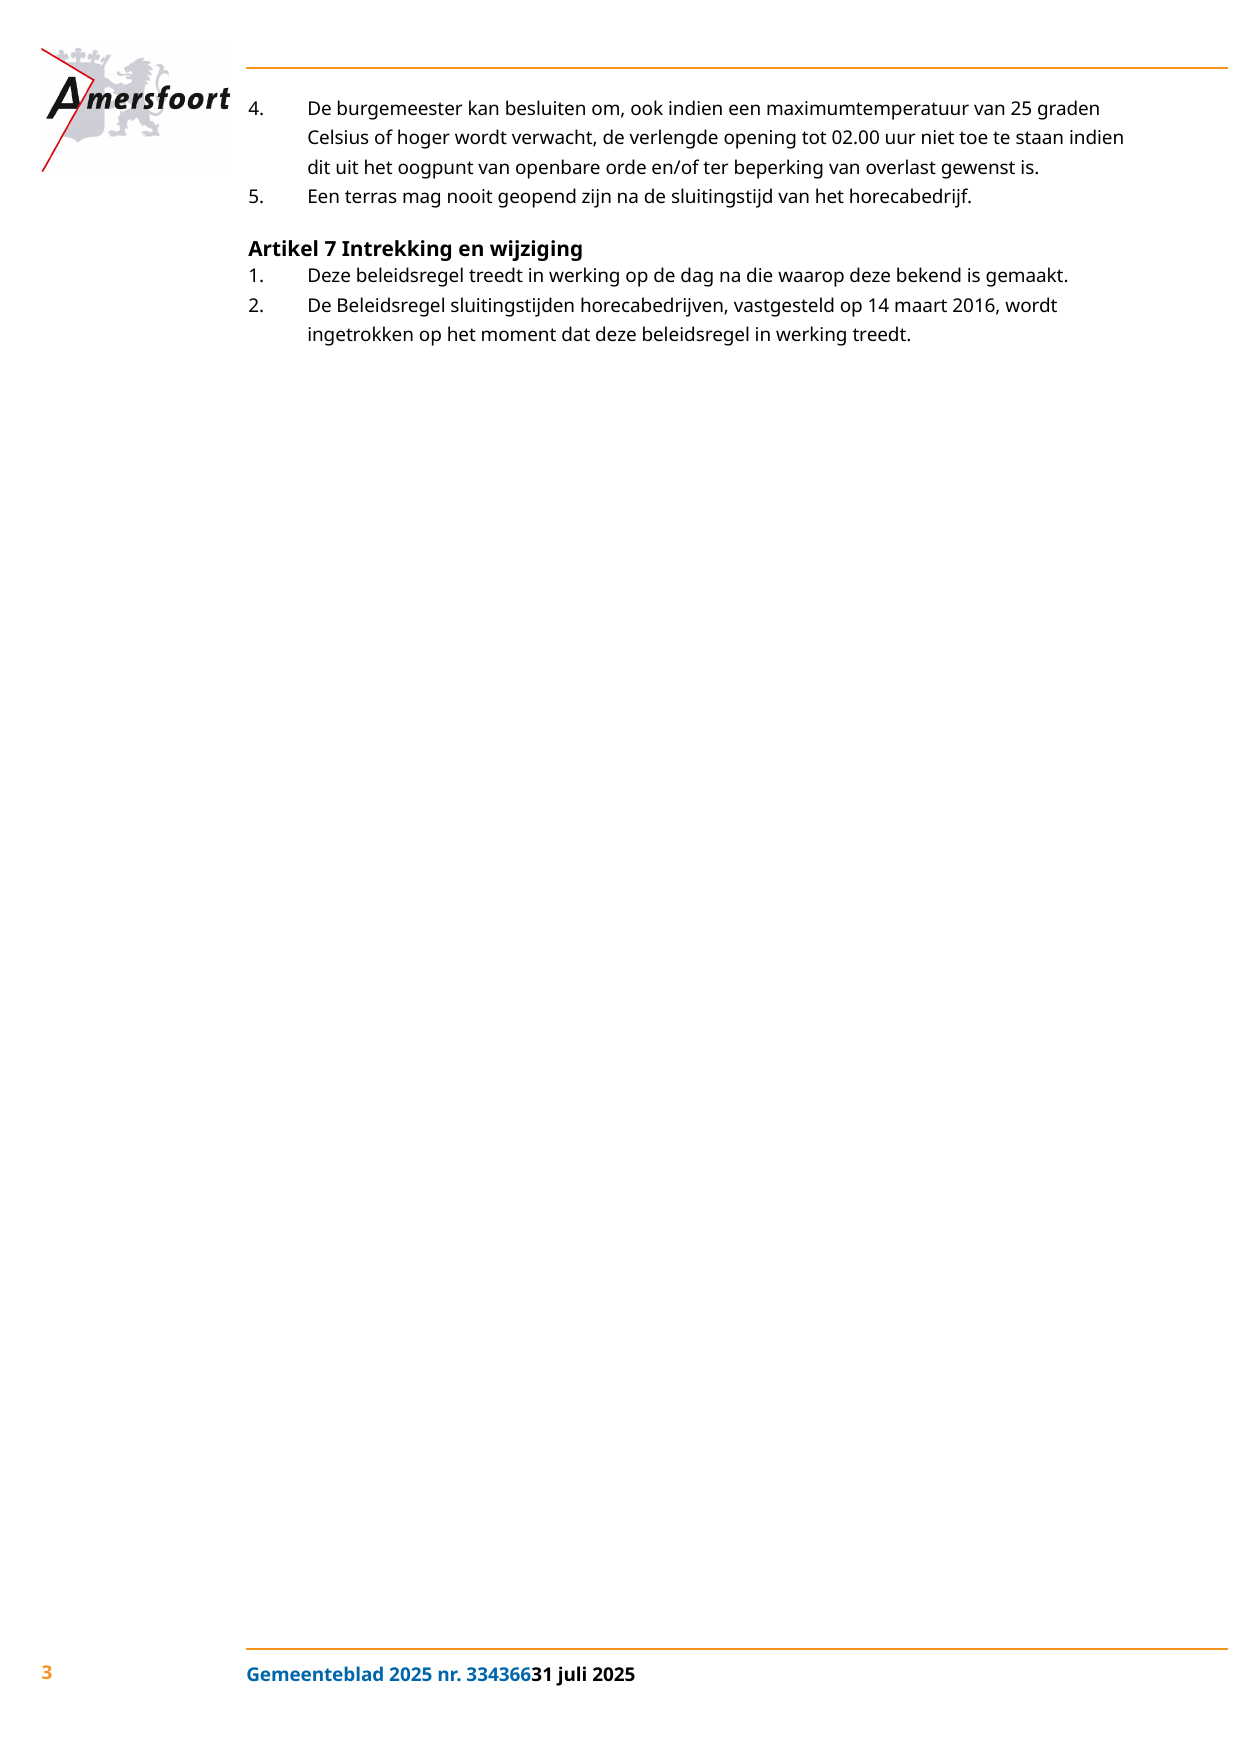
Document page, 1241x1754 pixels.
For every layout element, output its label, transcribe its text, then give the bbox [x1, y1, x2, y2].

text Artikel 7 Intrekking en wijziging [248, 234, 1152, 262]
list Deze beleidsregel treedt in werking op de dag na die waarop deze bekend is gemaakt. [248, 262, 1152, 288]
list Een terras mag nooit geopend zijn na de sluitingstijd van het horecabedrijf. [248, 183, 1152, 209]
list De Beleidsregel sluitingstijden horecabedrijven, vastgesteld op 14 maart 2016, wordt ingetrokken op het moment dat deze beleidsregel in werking treedt. [248, 292, 1152, 347]
picture [41, 47, 231, 172]
list De burgemeester kan besluiten om, ook indien een maximumtemperatuur van 25 graden Celsius of hoger wordt verwacht, de verlengde opening tot 02.00 uur niet toe te staan indien dit uit het oogpunt van openbare orde en/of ter beperking van overlast gewenst is. [248, 95, 1152, 180]
